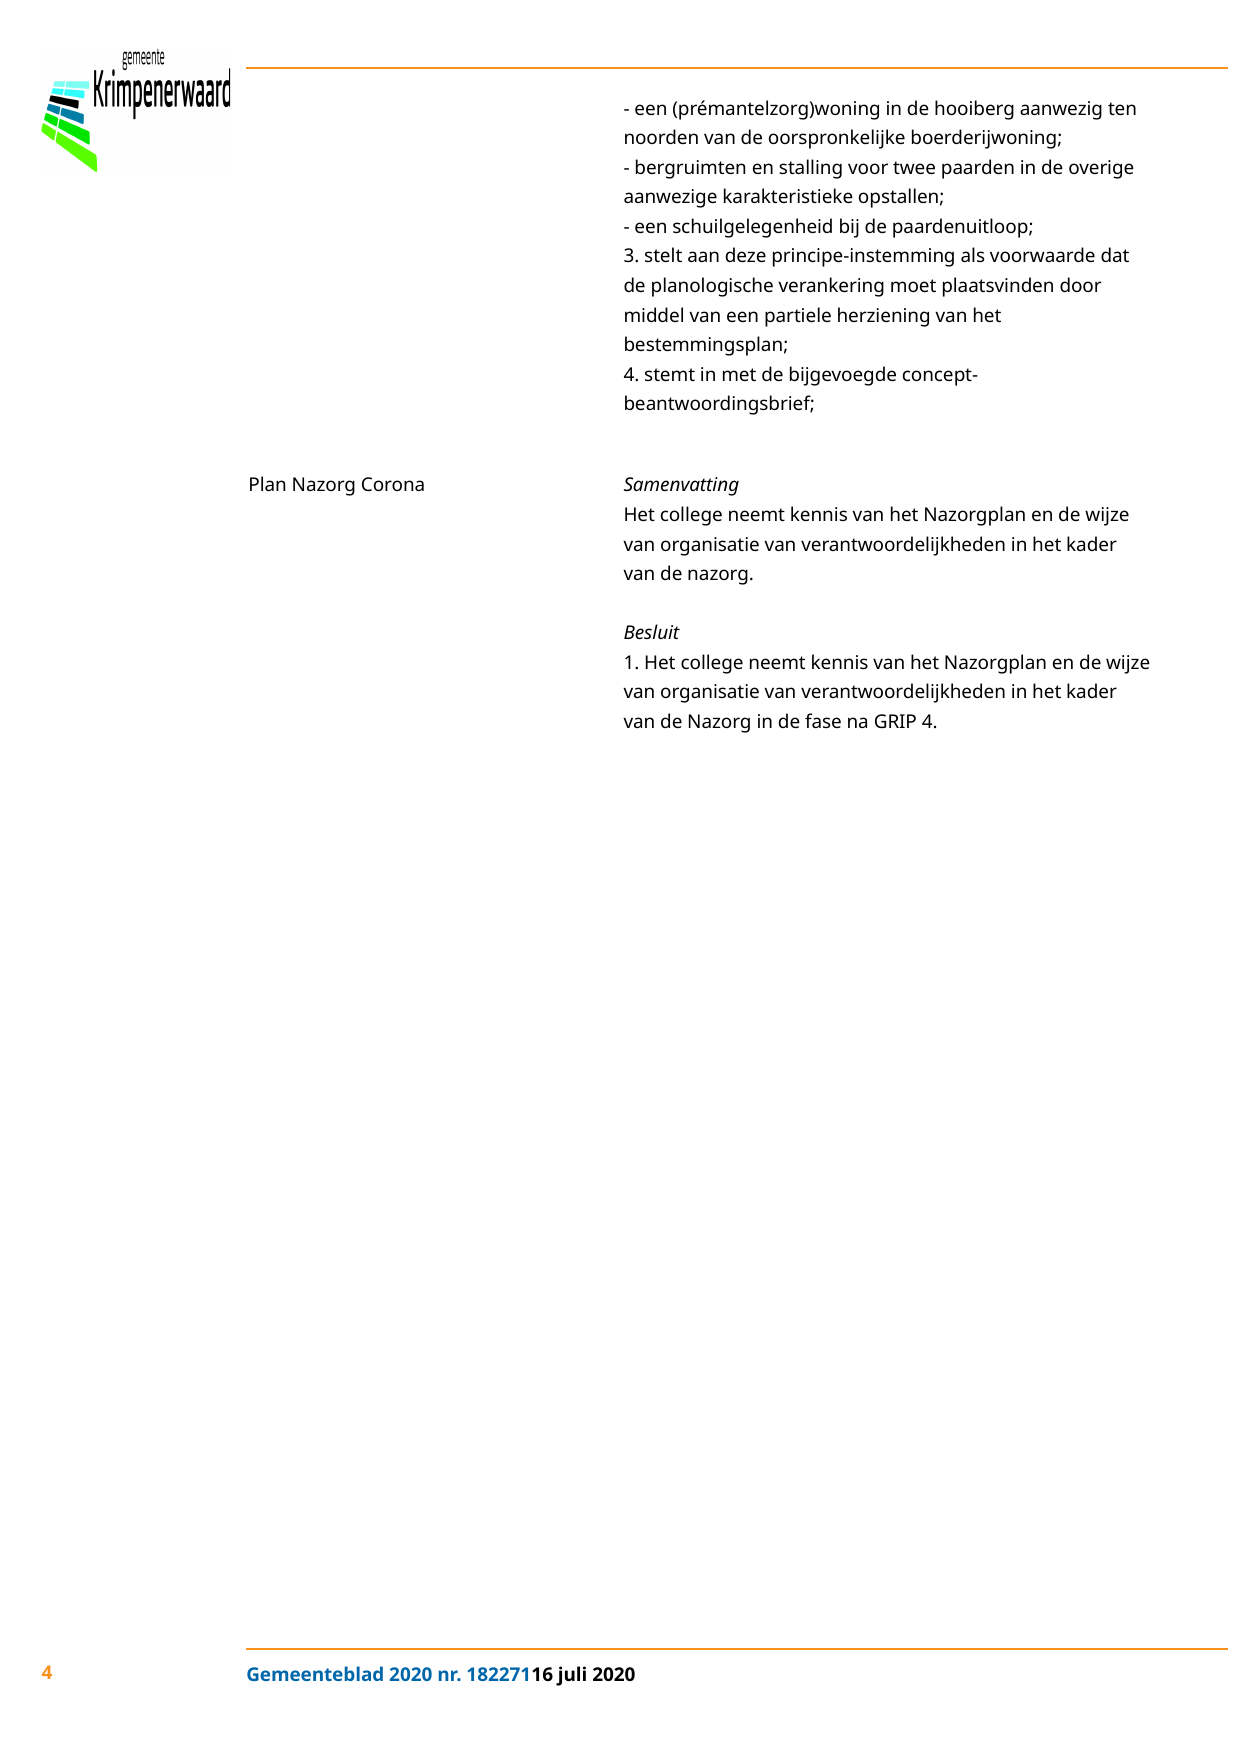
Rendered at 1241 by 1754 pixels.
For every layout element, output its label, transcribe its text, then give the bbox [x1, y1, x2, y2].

picture [41, 47, 231, 172]
table_cell [248, 446, 623, 472]
table_cell Plan Nazorg Corona [248, 472, 623, 764]
table_cell [248, 95, 623, 446]
table_cell [623, 446, 1152, 472]
table_cell [248, 764, 623, 789]
table_cell [623, 764, 1152, 789]
table_cell Samenvatting Het college neemt kennis van het Nazorgplan en de wijze van organisatie van verantwoordelijkheden in het kader van de nazorg. Besluit 1. Het college neemt kennis van het Nazorgplan en de wijze van organisatie van verantwoordelijkheden in het kader van de Nazorg in de fase na GRIP 4. [623, 472, 1152, 764]
table_cell - een (prémantelzorg)woning in de hooiberg aanwezig ten noorden van de oorspronkelijke boerderijwoning; - bergruimten en stalling voor twee paarden in de overige aanwezige karakteristieke opstallen; - een schuilgelegenheid bij de paardenuitloop; 3. stelt aan deze principe-instemming als voorwaarde dat de planologische verankering moet plaatsvinden door middel van een partiele herziening van het bestemmingsplan; 4. stemt in met de bijgevoegde concept-beantwoordingsbrief; [623, 95, 1152, 446]
